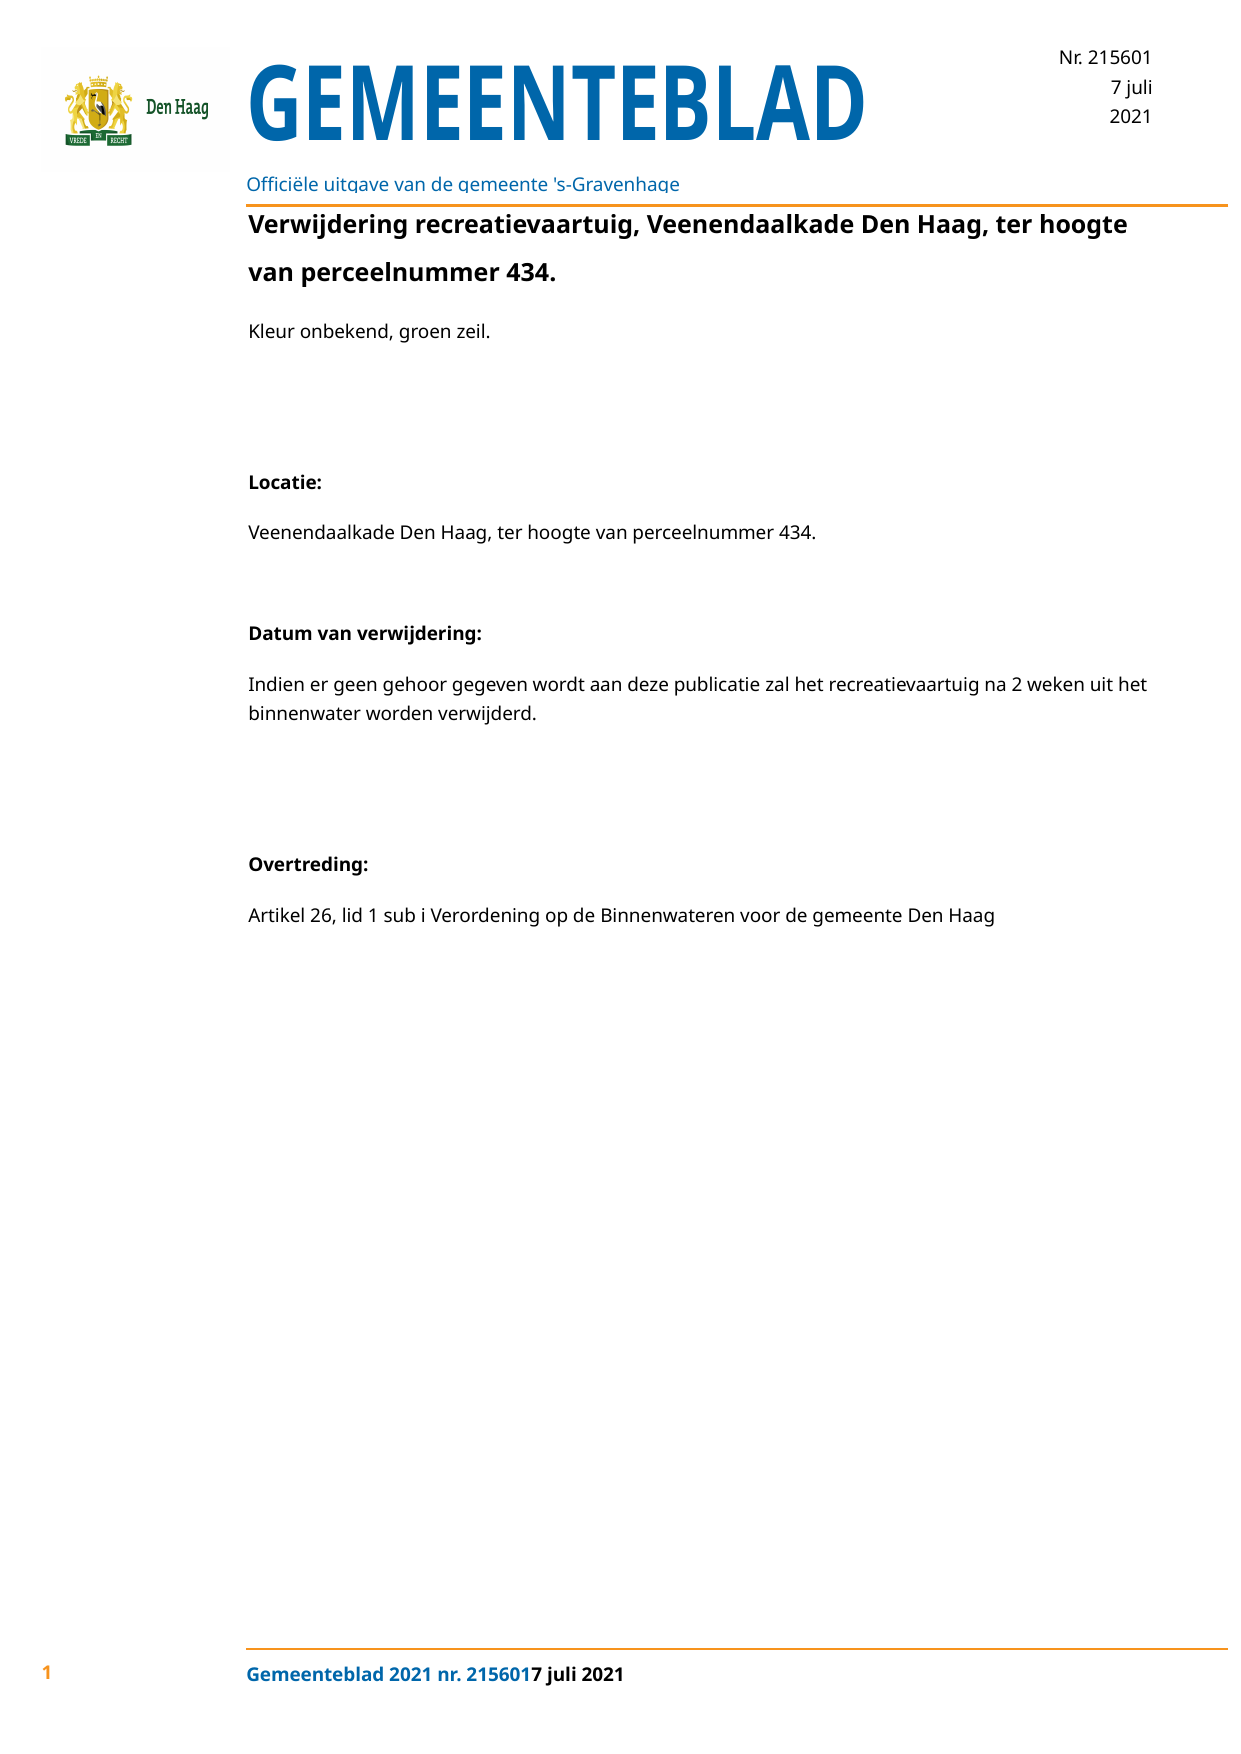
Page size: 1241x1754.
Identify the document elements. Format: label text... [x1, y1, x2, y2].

text Locatie: [248, 469, 1152, 495]
text Kleur onbekend, groen zeil. [248, 318, 1152, 344]
text Veenendaalkade Den Haag, ter hoogte van perceelnummer 434. [248, 519, 1152, 545]
text Overtreding: [248, 852, 1152, 877]
text Artikel 26, lid 1 sub i Verordening op de Binnenwateren voor de gemeente Den Haag [248, 902, 1152, 928]
text Verwijdering recreatievaartuig, Veenendaalkade Den Haag, ter hoogte van perceelnummer 434. [248, 207, 1152, 288]
picture [41, 47, 231, 172]
text Datum van verwijdering: [248, 620, 1152, 646]
text Indien er geen gehoor gegeven wordt aan deze publicatie zal het recreatievaartuig na 2 weken uit het binnenwater worden verwijderd. [248, 671, 1152, 726]
